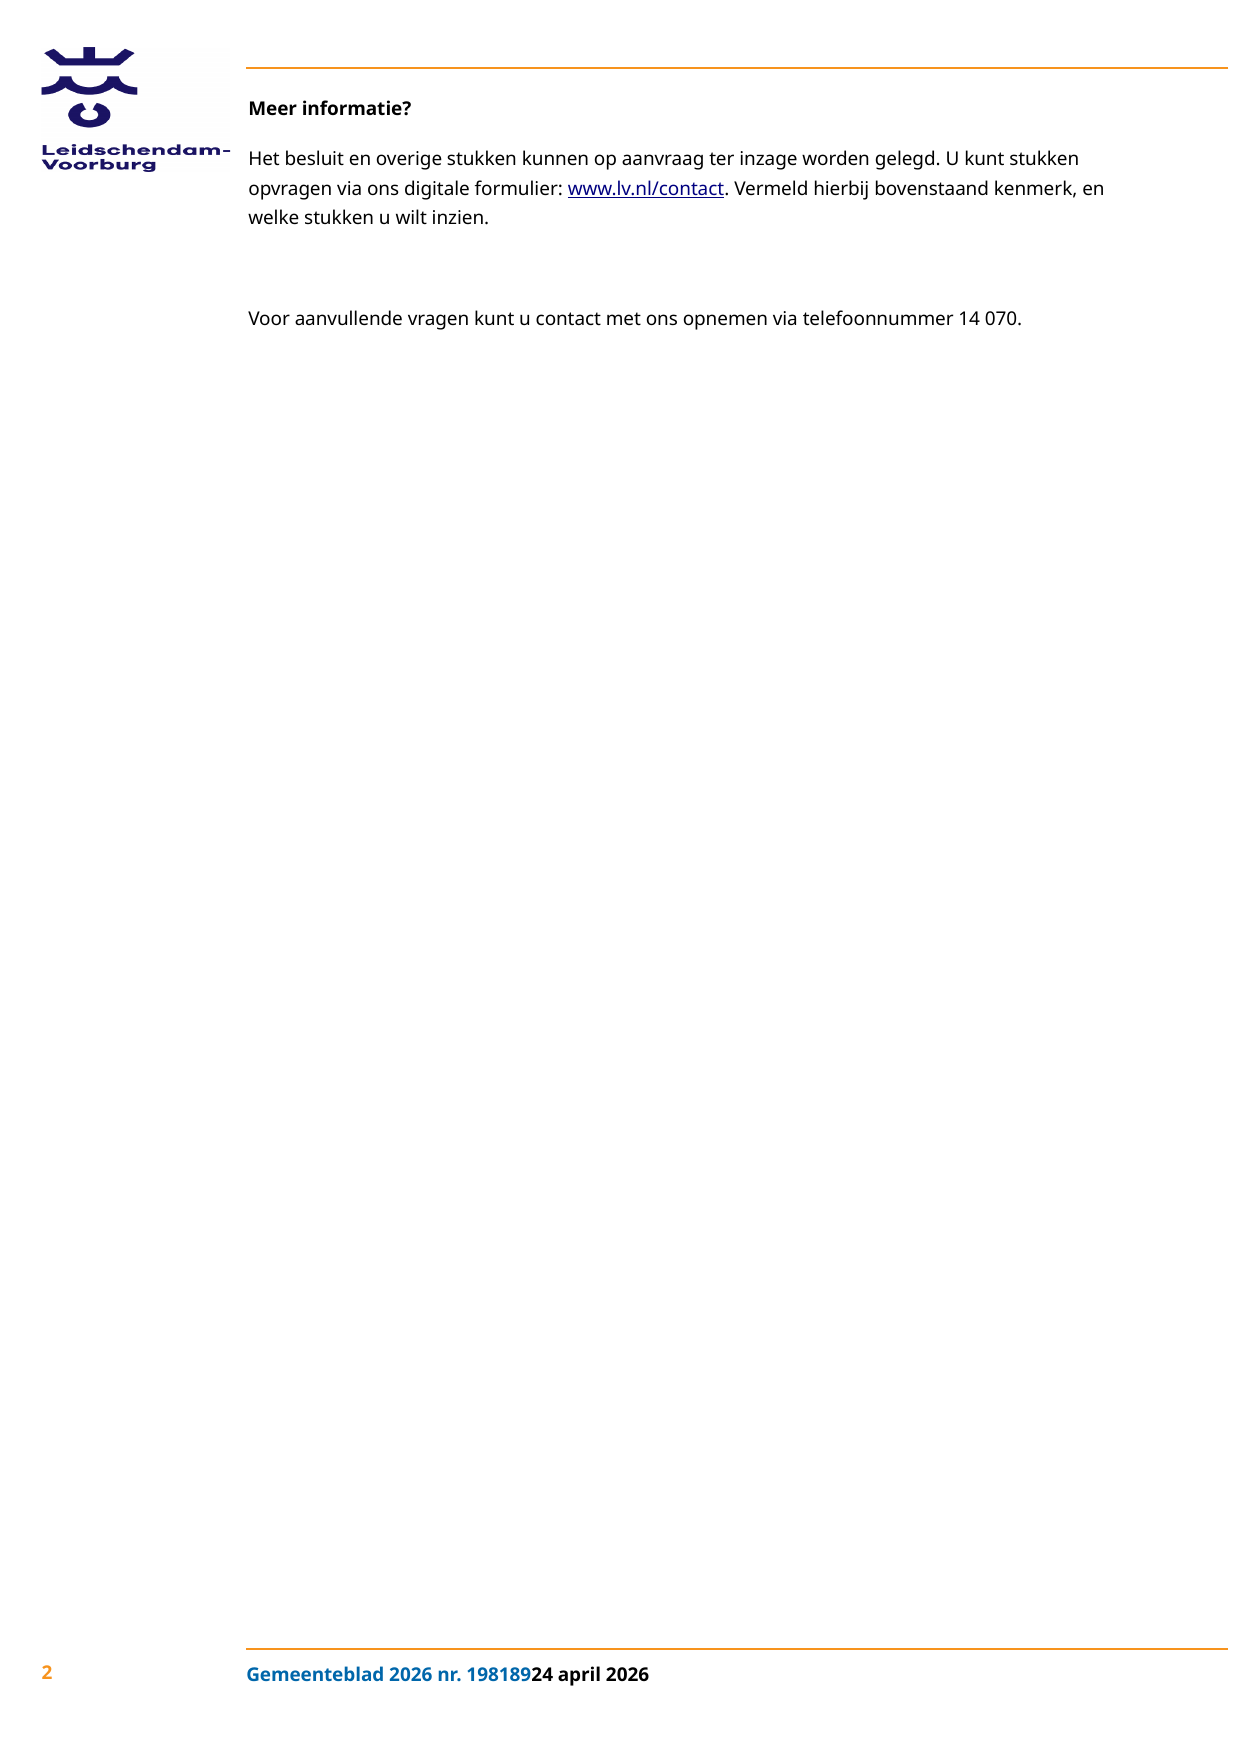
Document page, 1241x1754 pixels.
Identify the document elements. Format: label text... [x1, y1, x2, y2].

text Voor aanvullende vragen kunt u contact met ons opnemen via telefoonnummer 14 070. [248, 305, 1152, 331]
text Meer informatie? [248, 95, 1152, 121]
picture [41, 47, 231, 172]
text Het besluit en overige stukken kunnen op aanvraag ter inzage worden gelegd. U kunt stukken opvragen via ons digitale formulier: www.lv.nl/contact. Vermeld hierbij bovenstaand kenmerk, en welke stukken u wilt inzien. [248, 145, 1152, 230]
